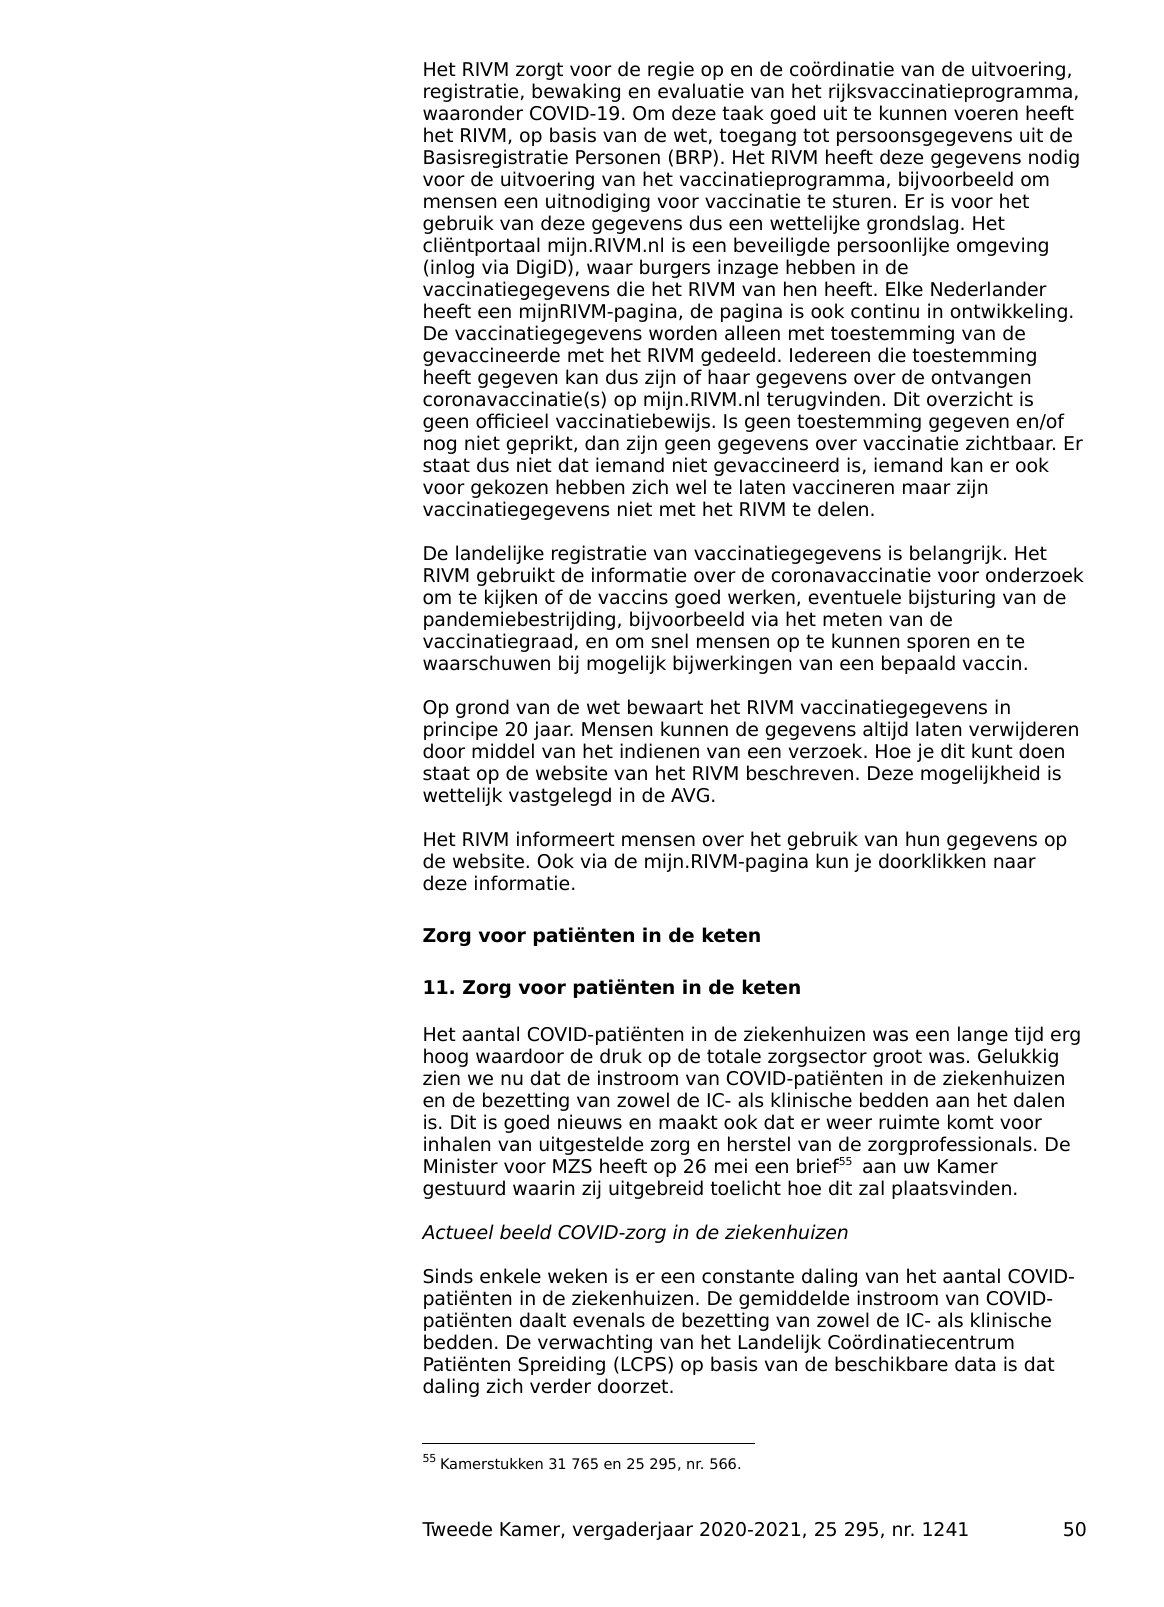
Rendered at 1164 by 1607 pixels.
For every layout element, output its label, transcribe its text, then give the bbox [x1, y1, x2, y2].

text Het RIVM informeert mensen over het gebruik van hun gegevens op de website. Ook via de mijn.RIVM-pagina kun je doorklikken naar deze informatie. [422, 829, 1087, 895]
text Sinds enkele weken is er een constante daling van het aantal COVID-patiënten in de ziekenhuizen. De gemiddelde instroom van COVID-patiënten daalt evenals de bezetting van zowel de IC- als klinische bedden. De verwachting van het Landelijk Coördinatiecentrum Patiënten Spreiding (LCPS) op basis van de beschikbare data is dat daling zich verder doorzet. [422, 1266, 1087, 1398]
subtitle Zorg voor patiënten in de keten [422, 925, 1087, 947]
text Het aantal COVID-patiënten in de ziekenhuizen was een lange tijd erg hoog waardoor de druk op de totale zorgsector groot was. Gelukkig zien we nu dat de instroom van COVID-patiënten in de ziekenhuizen en de bezetting van zowel de IC- als klinische bedden aan het dalen is. Dit is goed nieuws en maakt ook dat er weer ruimte komt voor inhalen van uitgestelde zorg en herstel van de zorgprofessionals. De Minister voor MZS heeft op 26 mei een brief aan uw Kamer gestuurd waarin zij uitgebreid toelicht hoe dit zal plaatsvinden. [422, 1024, 1087, 1200]
subtitle 11. Zorg voor patiënten in de keten [422, 977, 1087, 999]
subtitle Actueel beeld COVID-zorg in de ziekenhuizen [422, 1222, 1087, 1244]
text Het RIVM zorgt voor de regie op en de coördinatie van de uitvoering, registratie, bewaking en evaluatie van het rijksvaccinatieprogramma, waaronder COVID-19. Om deze taak goed uit te kunnen voeren heeft het RIVM, op basis van de wet, toegang tot persoonsgegevens uit de Basisregistratie Personen (BRP). Het RIVM heeft deze gegevens nodig voor de uitvoering van het vaccinatieprogramma, bijvoorbeeld om mensen een uitnodiging voor vaccinatie te sturen. Er is voor het gebruik van deze gegevens dus een wettelijke grondslag. Het cliëntportaal mijn.RIVM.nl is een beveiligde persoonlijke omgeving (inlog via DigiD), waar burgers inzage hebben in de vaccinatiegegevens die het RIVM van hen heeft. Elke Nederlander heeft een mijnRIVM-pagina, de pagina is ook continu in ontwikkeling. De vaccinatiegegevens worden alleen met toestemming van de gevaccineerde met het RIVM gedeeld. Iedereen die toestemming heeft gegeven kan dus zijn of haar gegevens over de ontvangen coronavaccinatie(s) op mijn.RIVM.nl terugvinden. Dit overzicht is geen officieel vaccinatiebewijs. Is geen toestemming gegeven en/of nog niet geprikt, dan zijn geen gegevens over vaccinatie zichtbaar. Er staat dus niet dat iemand niet gevaccineerd is, iemand kan er ook voor gekozen hebben zich wel te laten vaccineren maar zijn vaccinatiegegevens niet met het RIVM te delen. [422, 59, 1087, 521]
text Kamerstukken 31 765 en 25 295, nr. 566. [422, 1452, 1087, 1474]
text De landelijke registratie van vaccinatiegegevens is belangrijk. Het RIVM gebruikt de informatie over de coronavaccinatie voor onderzoek om te kijken of de vaccins goed werken, eventuele bijsturing van de pandemiebestrijding, bijvoorbeeld via het meten van de vaccinatiegraad, en om snel mensen op te kunnen sporen en te waarschuwen bij mogelijk bijwerkingen van een bepaald vaccin. [422, 543, 1087, 675]
text Op grond van de wet bewaart het RIVM vaccinatiegegevens in principe 20 jaar. Mensen kunnen de gegevens altijd laten verwijderen door middel van het indienen van een verzoek. Hoe je dit kunt doen staat op de website van het RIVM beschreven. Deze mogelijkheid is wettelijk vastgelegd in de AVG. [422, 697, 1087, 807]
